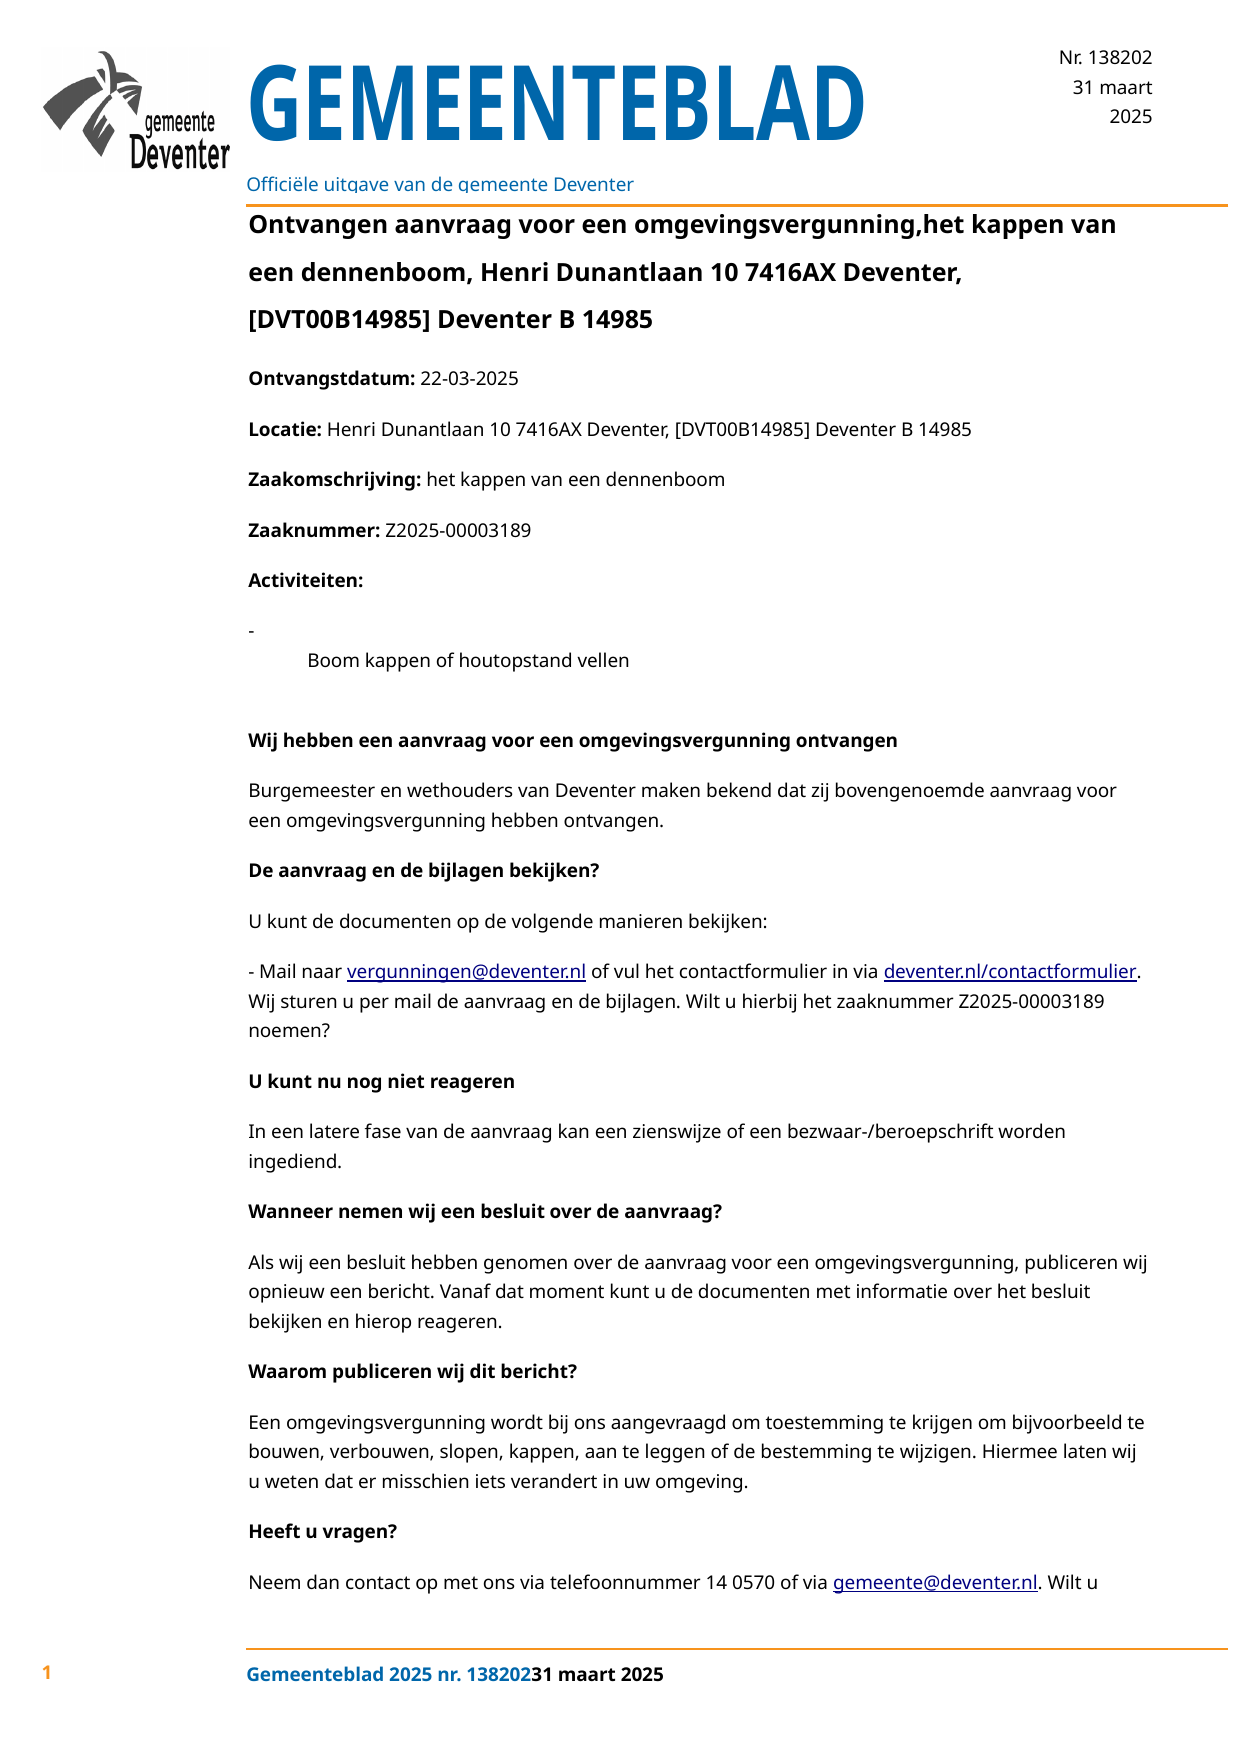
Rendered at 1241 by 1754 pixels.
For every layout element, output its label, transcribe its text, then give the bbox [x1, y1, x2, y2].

list Boom kappen of houtopstand vellen [248, 647, 1152, 673]
text De aanvraag en de bijlagen bekijken? [248, 858, 1152, 883]
text Heeft u vragen? [248, 1518, 1152, 1544]
text Locatie: Henri Dunantlaan 10 7416AX Deventer, [DVT00B14985] Deventer B 14985 [248, 416, 1152, 442]
text Een omgevingsvergunning wordt bij ons aangevraagd om toestemming te krijgen om bijvoorbeeld te bouwen, verbouwen, slopen, kappen, aan te leggen of de bestemming te wijzigen. Hiermee laten wij u weten dat er misschien iets verandert in uw omgeving. [248, 1409, 1152, 1494]
text In een latere fase van de aanvraag kan een zienswijze of een bezwaar-/beroepschrift worden ingediend. [248, 1118, 1152, 1174]
text U kunt de documenten op de volgende manieren bekijken: [248, 908, 1152, 934]
picture [41, 47, 231, 172]
text Neem dan contact op met ons via telefoonnummer 14 0570 of via gemeente@deventer.nl. Wilt u [248, 1569, 1152, 1594]
text Ontvangen aanvraag voor een omgevingsvergunning,het kappen van een dennenboom, Henri Dunantlaan 10 7416AX Deventer, [DVT00B14985] Deventer B 14985 [248, 207, 1152, 336]
text - Mail naar vergunningen@deventer.nl of vul het contactformulier in via deventer.nl/contactformulier. Wij sturen u per mail de aanvraag en de bijlagen. Wilt u hierbij het zaaknummer Z2025-00003189 noemen? [248, 958, 1152, 1043]
text Wanneer nemen wij een besluit over de aanvraag? [248, 1198, 1152, 1224]
text Wij hebben een aanvraag voor een omgevingsvergunning ontvangen [248, 727, 1152, 753]
text Zaaknummer: Z2025-00003189 [248, 517, 1152, 542]
text U kunt nu nog niet reageren [248, 1068, 1152, 1094]
text Als wij een besluit hebben genomen over de aanvraag voor een omgevingsvergunning, publiceren wij opnieuw een bericht. Vanaf dat moment kunt u de documenten met informatie over het besluit bekijken en hierop reageren. [248, 1249, 1152, 1334]
text Burgemeester en wethouders van Deventer maken bekend dat zij bovengenoemde aanvraag voor een omgevingsvergunning hebben ontvangen. [248, 778, 1152, 833]
text Zaakomschrijving: het kappen van een dennenboom [248, 466, 1152, 492]
text Activiteiten: [248, 567, 1152, 593]
text Waarom publiceren wij dit bericht? [248, 1358, 1152, 1384]
text Ontvangstdatum: 22-03-2025 [248, 366, 1152, 391]
